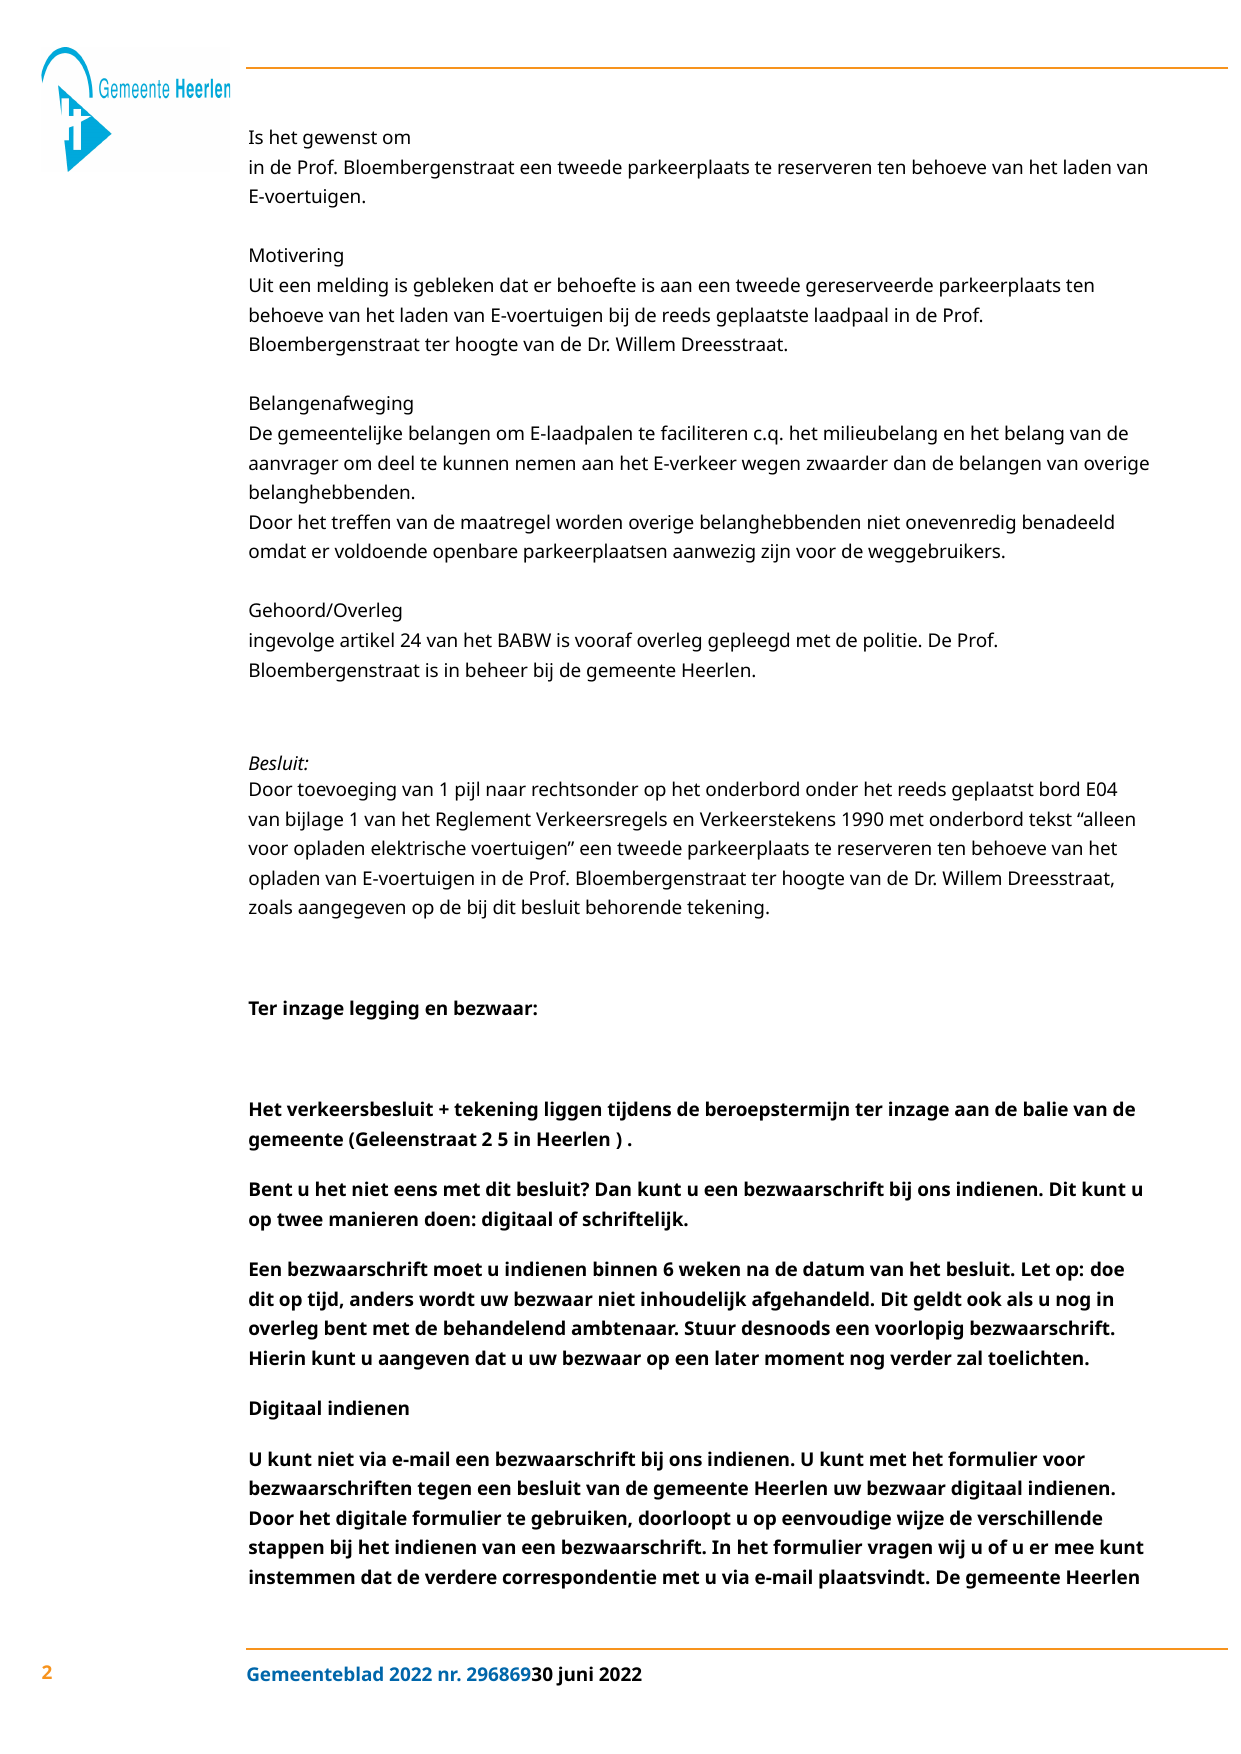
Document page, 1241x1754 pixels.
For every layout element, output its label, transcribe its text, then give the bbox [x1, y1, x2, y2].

text Het verkeersbesluit + tekening liggen tijdens de beroepstermijn ter inzage aan de balie van de gemeente (Geleenstraat 2 5 in Heerlen ) . [248, 1096, 1152, 1151]
text Een bezwaarschrift moet u indienen binnen 6 weken na de datum van het besluit. Let op: doe dit op tijd, anders wordt uw bezwaar niet inhoudelijk afgehandeld. Dit geldt ook als u nog in overleg bent met de behandelend ambtenaar. Stuur desnoods een voorlopig bezwaarschrift. Hierin kunt u aangeven dat u uw bezwaar op een later moment nog verder zal toelichten. [248, 1256, 1152, 1371]
text U kunt niet via e-mail een bezwaarschrift bij ons indienen. U kunt met het formulier voor bezwaarschriften tegen een besluit van de gemeente Heerlen uw bezwaar digitaal indienen. Door het digitale formulier te gebruiken, doorloopt u op eenvoudige wijze de verschillende stappen bij het indienen van een bezwaarschrift. In het formulier vragen wij u of u er mee kunt instemmen dat de verdere correspondentie met u via e-mail plaatsvindt. De gemeente Heerlen [248, 1446, 1152, 1590]
text Belangenafweging [248, 391, 1152, 416]
text Ter inzage legging en bezwaar: [248, 995, 1152, 1021]
text in de Prof. Bloembergenstraat een tweede parkeerplaats te reserveren ten behoeve van het laden van E-voertuigen. [248, 154, 1152, 209]
text Door het treffen van de maatregel worden overige belanghebbenden niet onevenredig benadeeld omdat er voldoende openbare parkeerplaatsen aanwezig zijn voor de weggebruikers. [248, 509, 1152, 564]
text Gehoord/Overleg [248, 598, 1152, 623]
text Bent u het niet eens met dit besluit? Dan kunt u een bezwaarschrift bij ons indienen. Dit kunt u op twee manieren doen: digitaal of schriftelijk. [248, 1176, 1152, 1231]
text Uit een melding is gebleken dat er behoefte is aan een tweede gereserveerde parkeerplaats ten behoeve van het laden van E-voertuigen bij de reeds geplaatste laadpaal in de Prof. Bloembergenstraat ter hoogte van de Dr. Willem Dreesstraat. [248, 272, 1152, 357]
picture [41, 47, 59, 70]
text Besluit: [248, 750, 1152, 776]
text ingevolge artikel 24 van het BABW is vooraf overleg gepleegd met de politie. De Prof. Bloembergenstraat is in beheer bij de gemeente Heerlen. [248, 627, 1152, 683]
text Is het gewenst om [248, 124, 1152, 150]
text Digitaal indienen [248, 1395, 1152, 1421]
text Motivering [248, 243, 1152, 268]
text Door toevoeging van 1 pijl naar rechtsonder op het onderbord onder het reeds geplaatst bord E04 van bijlage 1 van het Reglement Verkeersregels en Verkeerstekens 1990 met onderbord tekst “alleen voor opladen elektrische voertuigen” een tweede parkeerplaats te reserveren ten behoeve van het opladen van E-voertuigen in de Prof. Bloembergenstraat ter hoogte van de Dr. Willem Dreesstraat, zoals aangegeven op de bij dit besluit behorende tekening. [248, 776, 1152, 920]
text De gemeentelijke belangen om E-laadpalen te faciliteren c.q. het milieubelang en het belang van de aanvrager om deel te kunnen nemen aan het E-verkeer wegen zwaarder dan de belangen van overige belanghebbenden. [248, 420, 1152, 505]
picture [41, 47, 231, 172]
